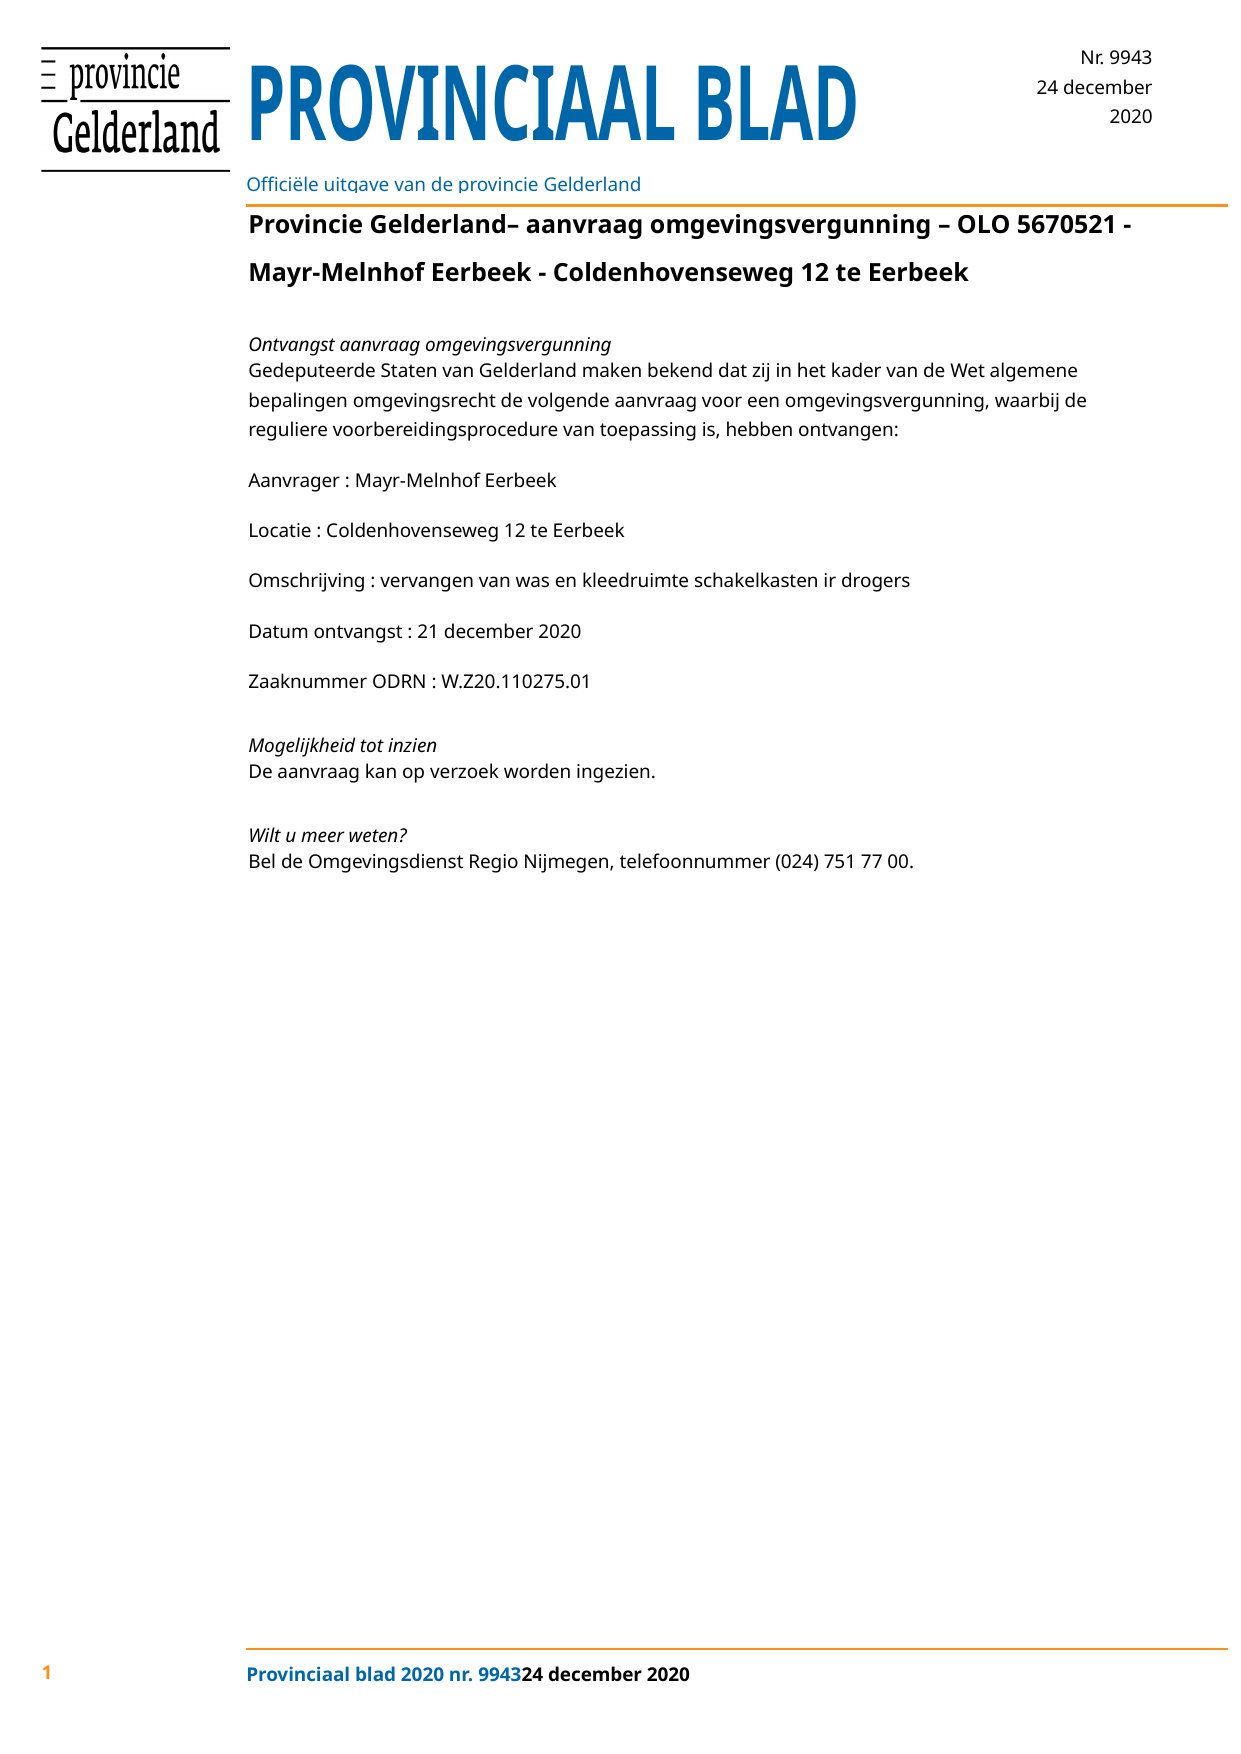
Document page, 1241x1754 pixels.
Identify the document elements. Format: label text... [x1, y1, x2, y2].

text Locatie : Coldenhovenseweg 12 te Eerbeek [248, 517, 1152, 543]
picture [41, 47, 231, 172]
text Wilt u meer weten? [248, 822, 1152, 848]
text Gedeputeerde Staten van Gelderland maken bekend dat zij in het kader van de Wet algemene bepalingen omgevingsrecht de volgende aanvraag voor een omgevingsvergunning, waarbij de reguliere voorbereidingsprocedure van toepassing is, hebben ontvangen: [248, 357, 1152, 442]
text Ontvangst aanvraag omgevingsvergunning [248, 331, 1152, 357]
text Omschrijving : vervangen van was en kleedruimte schakelkasten ir drogers [248, 568, 1152, 593]
text Zaaknummer ODRN : W.Z20.110275.01 [248, 668, 1152, 694]
text Provincie Gelderland– aanvraag omgevingsvergunning – OLO 5670521 - Mayr-Melnhof Eerbeek - Coldenhovenseweg 12 te Eerbeek [248, 207, 1152, 288]
text Aanvrager : Mayr-Melnhof Eerbeek [248, 467, 1152, 492]
text Mogelijkheid tot inzien [248, 732, 1152, 758]
text Datum ontvangst : 21 december 2020 [248, 618, 1152, 644]
text De aanvraag kan op verzoek worden ingezien. [248, 758, 1152, 784]
text Bel de Omgevingsdienst Regio Nijmegen, telefoonnummer (024) 751 77 00. [248, 848, 1152, 873]
